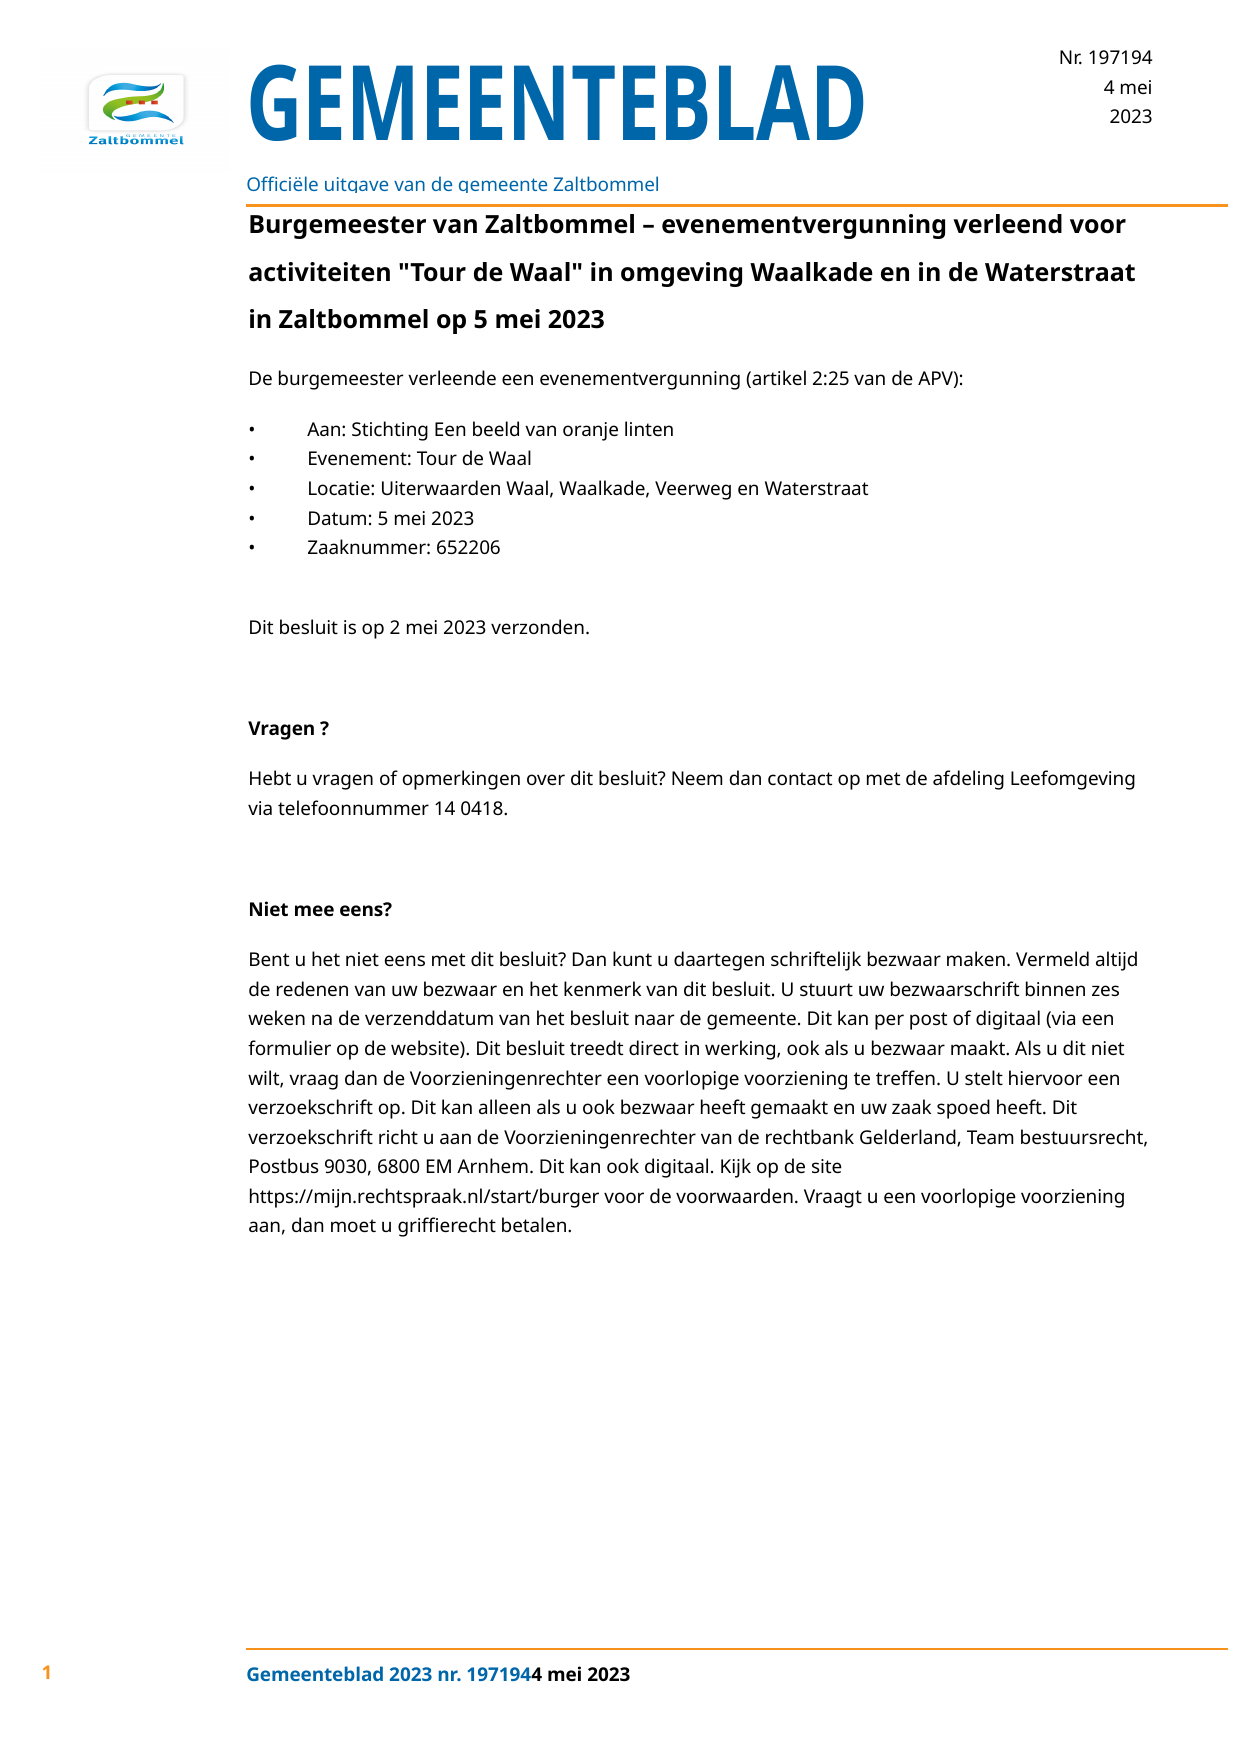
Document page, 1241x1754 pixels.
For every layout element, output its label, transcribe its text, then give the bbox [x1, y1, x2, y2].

text Vragen ? [248, 715, 1152, 741]
text Niet mee eens? [248, 896, 1152, 922]
list Datum: 5 mei 2023 [248, 505, 1152, 530]
text Hebt u vragen of opmerkingen over dit besluit? Neem dan contact op met de afdeling Leefomgeving via telefoonnummer 14 0418. [248, 766, 1152, 821]
text De burgemeester verleende een evenementvergunning (artikel 2:25 van de APV): [248, 366, 1152, 391]
text Bent u het niet eens met dit besluit? Dan kunt u daartegen schriftelijk bezwaar maken. Vermeld altijd de redenen van uw bezwaar en het kenmerk van dit besluit. U stuurt uw bezwaarschrift binnen zes weken na de verzenddatum van het besluit naar de gemeente. Dit kan per post of digitaal (via een formulier op de website). Dit besluit treedt direct in werking, ook als u bezwaar maakt. Als u dit niet wilt, vraag dan de Voorzieningenrechter een voorlopige voorziening te treffen. U stelt hiervoor een verzoekschrift op. Dit kan alleen als u ook bezwaar heeft gemaakt en uw zaak spoed heeft. Dit verzoekschrift richt u aan de Voorzieningenrechter van de rechtbank Gelderland, Team bestuursrecht, Postbus 9030, 6800 EM Arnhem. Dit kan ook digitaal. Kijk op de site https://mijn.rechtspraak.nl/start/burger voor de voorwaarden. Vraagt u een voorlopige voorziening aan, dan moet u griffierecht betalen. [248, 946, 1152, 1238]
list Locatie: Uiterwaarden Waal, Waalkade, Veerweg en Waterstraat [248, 475, 1152, 501]
picture [41, 47, 231, 172]
text Dit besluit is op 2 mei 2023 verzonden. [248, 614, 1152, 640]
list Evenement: Tour de Waal [248, 446, 1152, 471]
list Aan: Stichting Een beeld van oranje linten [248, 416, 1152, 442]
list Zaaknummer: 652206 [248, 534, 1152, 560]
text Burgemeester van Zaltbommel – evenementvergunning verleend voor activiteiten "Tour de Waal" in omgeving Waalkade en in de Waterstraat in Zaltbommel op 5 mei 2023 [248, 207, 1152, 336]
